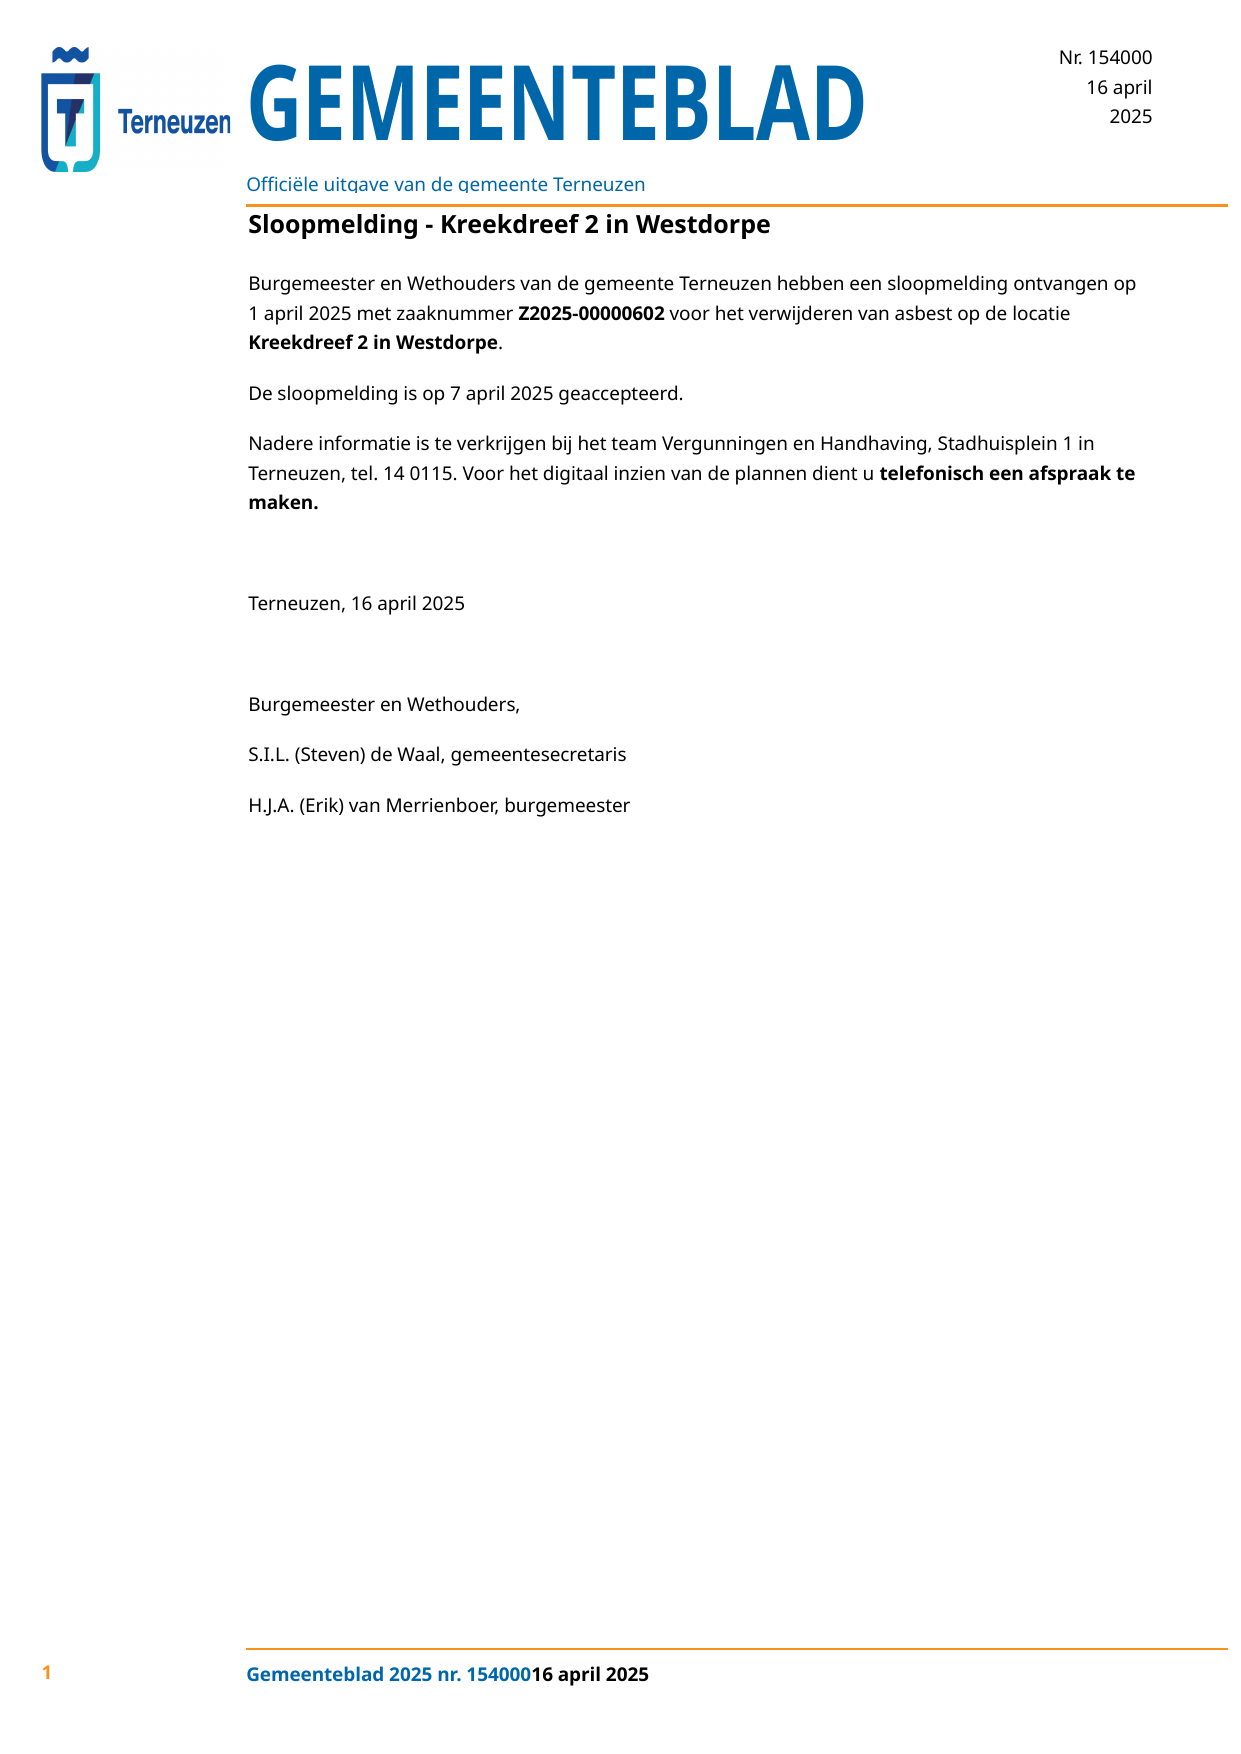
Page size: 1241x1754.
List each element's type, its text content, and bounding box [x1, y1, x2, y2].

text Sloopmelding - Kreekdreef 2 in Westdorpe [248, 207, 1152, 241]
text Nadere informatie is te verkrijgen bij het team Vergunningen en Handhaving, Stadhuisplein 1 in Terneuzen, tel. 14 0115. Voor het digitaal inzien van de plannen dient u telefonisch een afspraak te maken. [248, 430, 1152, 515]
text Burgemeester en Wethouders van de gemeente Terneuzen hebben een sloopmelding ontvangen op 1 april 2025 met zaaknummer Z2025-00000602 voor het verwijderen van asbest op de locatie Kreekdreef 2 in Westdorpe. [248, 270, 1152, 355]
text H.J.A. (Erik) van Merrienboer, burgemeester [248, 792, 1152, 818]
picture [41, 47, 231, 172]
text S.I.L. (Steven) de Waal, gemeentesecretaris [248, 742, 1152, 767]
text Terneuzen, 16 april 2025 [248, 590, 1152, 616]
text De sloopmelding is op 7 april 2025 geaccepteerd. [248, 380, 1152, 406]
text Burgemeester en Wethouders, [248, 691, 1152, 717]
